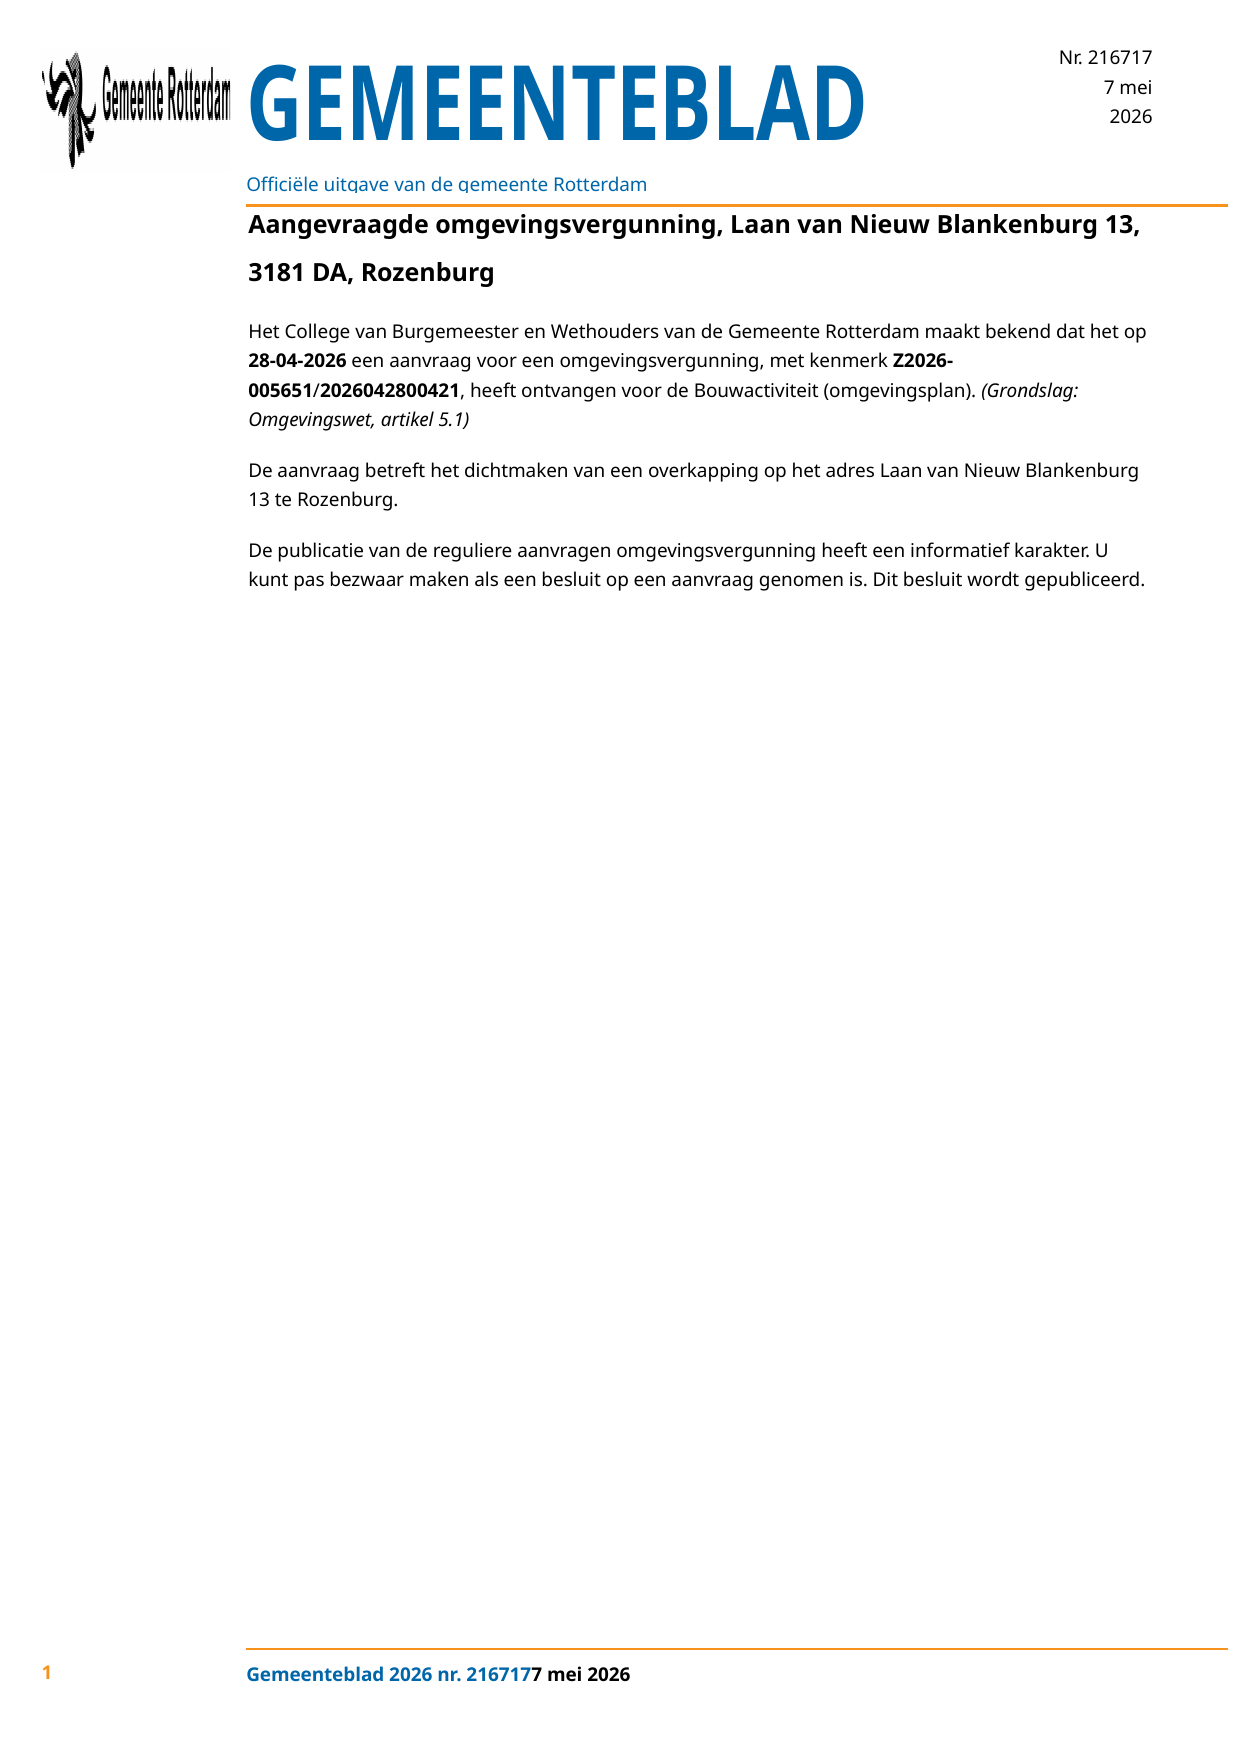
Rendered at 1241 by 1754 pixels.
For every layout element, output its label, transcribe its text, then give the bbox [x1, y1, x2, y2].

picture [41, 47, 231, 172]
text Aangevraagde omgevingsvergunning, Laan van Nieuw Blankenburg 13, 3181 DA, Rozenburg [248, 207, 1152, 288]
text De publicatie van de reguliere aanvragen omgevingsvergunning heeft een informatief karakter. U kunt pas bezwaar maken als een besluit op een aanvraag genomen is. Dit besluit wordt gepubliceerd. [248, 537, 1152, 592]
text Het College van Burgemeester en Wethouders van de Gemeente Rotterdam maakt bekend dat het op 28-04-2026 een aanvraag voor een omgevingsvergunning, met kenmerk Z2026-005651/2026042800421, heeft ontvangen voor de Bouwactiviteit (omgevingsplan). (Grondslag: Omgevingswet, artikel 5.1) [248, 318, 1152, 432]
text De aanvraag betreft het dichtmaken van een overkapping op het adres Laan van Nieuw Blankenburg 13 te Rozenburg. [248, 457, 1152, 512]
